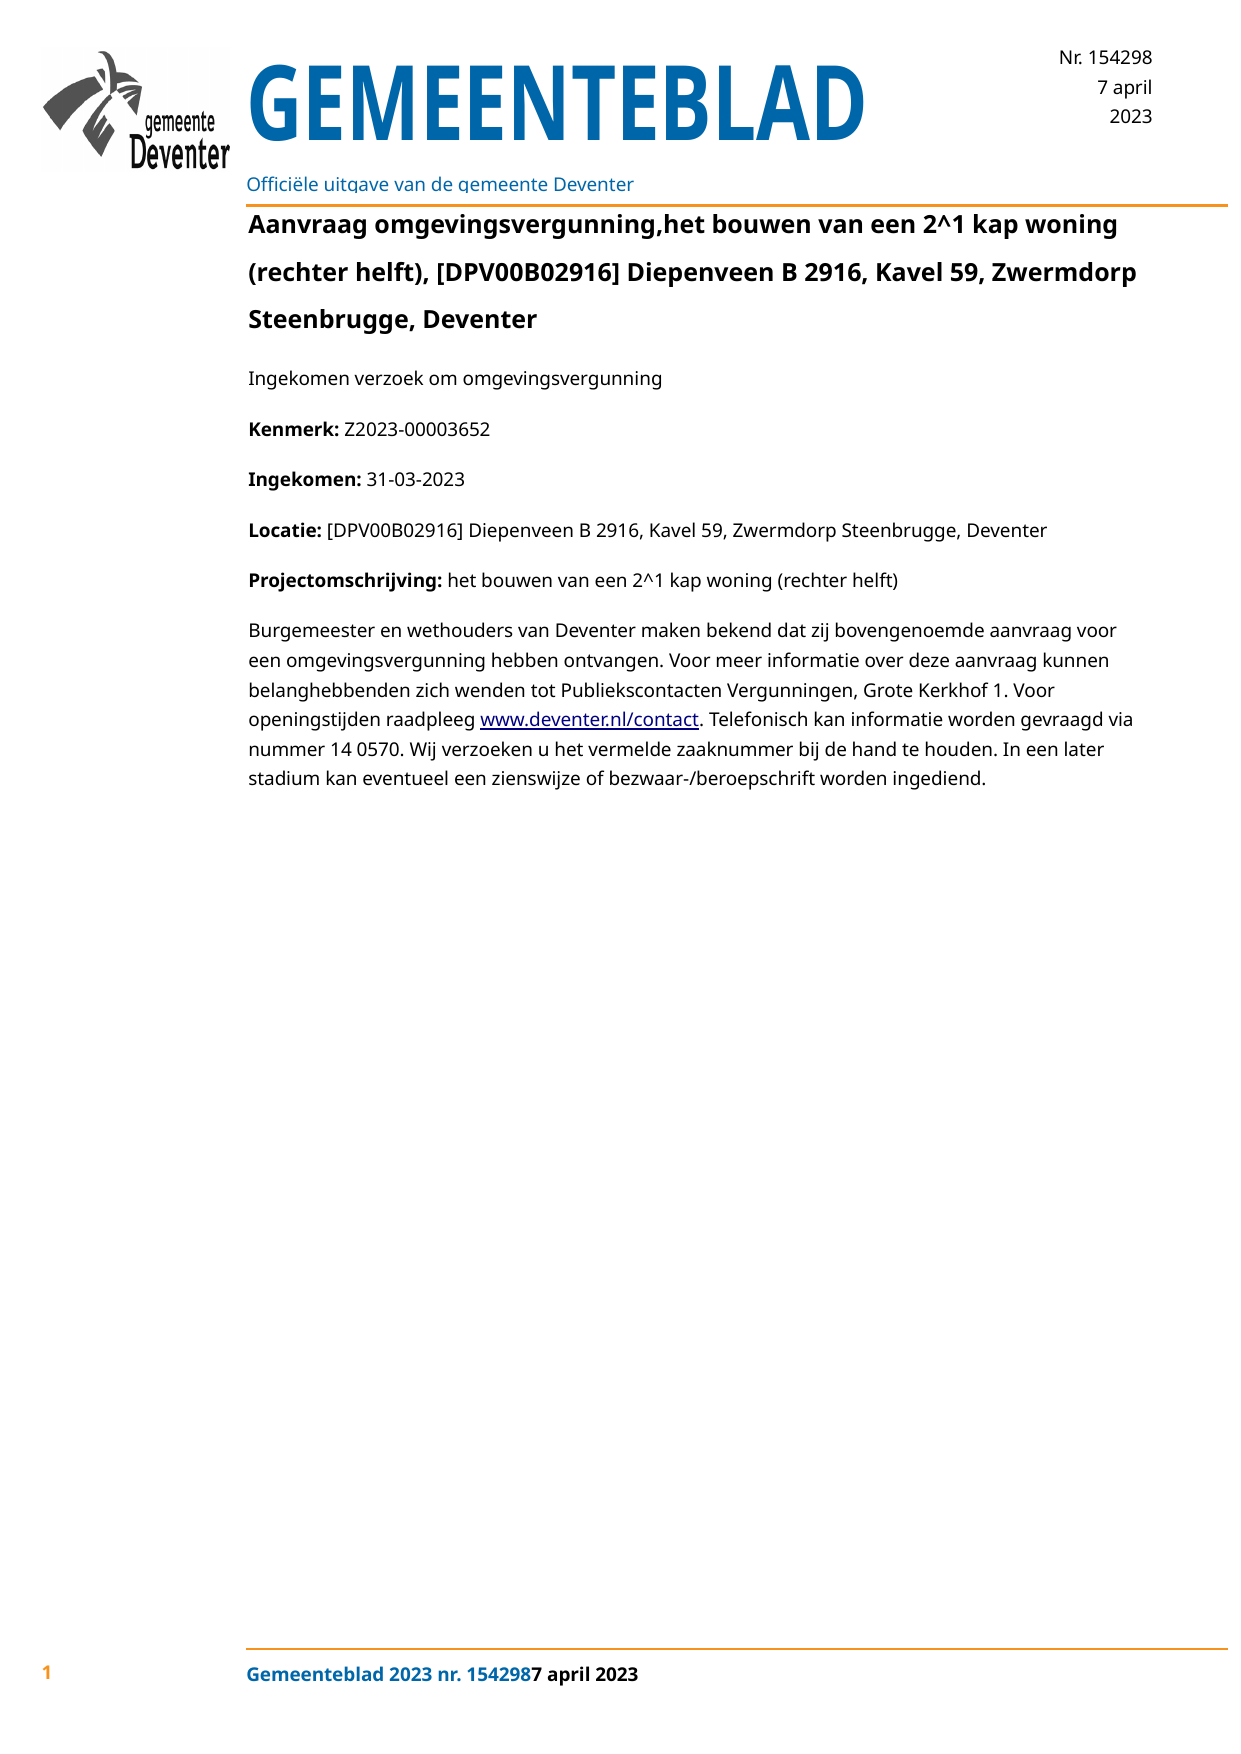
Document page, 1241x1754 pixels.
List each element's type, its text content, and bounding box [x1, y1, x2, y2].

text Ingekomen: 31-03-2023 [248, 466, 1152, 492]
text Aanvraag omgevingsvergunning,het bouwen van een 2^1 kap woning (rechter helft), [DPV00B02916] Diepenveen B 2916, Kavel 59, Zwermdorp Steenbrugge, Deventer [248, 207, 1152, 336]
text Projectomschrijving: het bouwen van een 2^1 kap woning (rechter helft) [248, 567, 1152, 593]
text Kenmerk: Z2023-00003652 [248, 416, 1152, 442]
text Burgemeester en wethouders van Deventer maken bekend dat zij bovengenoemde aanvraag voor een omgevingsvergunning hebben ontvangen. Voor meer informatie over deze aanvraag kunnen belanghebbenden zich wenden tot Publiekscontacten Vergunningen, Grote Kerkhof 1. Voor openingstijden raadpleeg www.deventer.nl/contact. Telefonisch kan informatie worden gevraagd via nummer 14 0570. Wij verzoeken u het vermelde zaaknummer bij de hand te houden. In een later stadium kan eventueel een zienswijze of bezwaar-/beroepschrift worden ingediend. [248, 618, 1152, 791]
picture [41, 47, 231, 172]
text Locatie: [DPV00B02916] Diepenveen B 2916, Kavel 59, Zwermdorp Steenbrugge, Deventer [248, 517, 1152, 542]
text Ingekomen verzoek om omgevingsvergunning [248, 366, 1152, 391]
